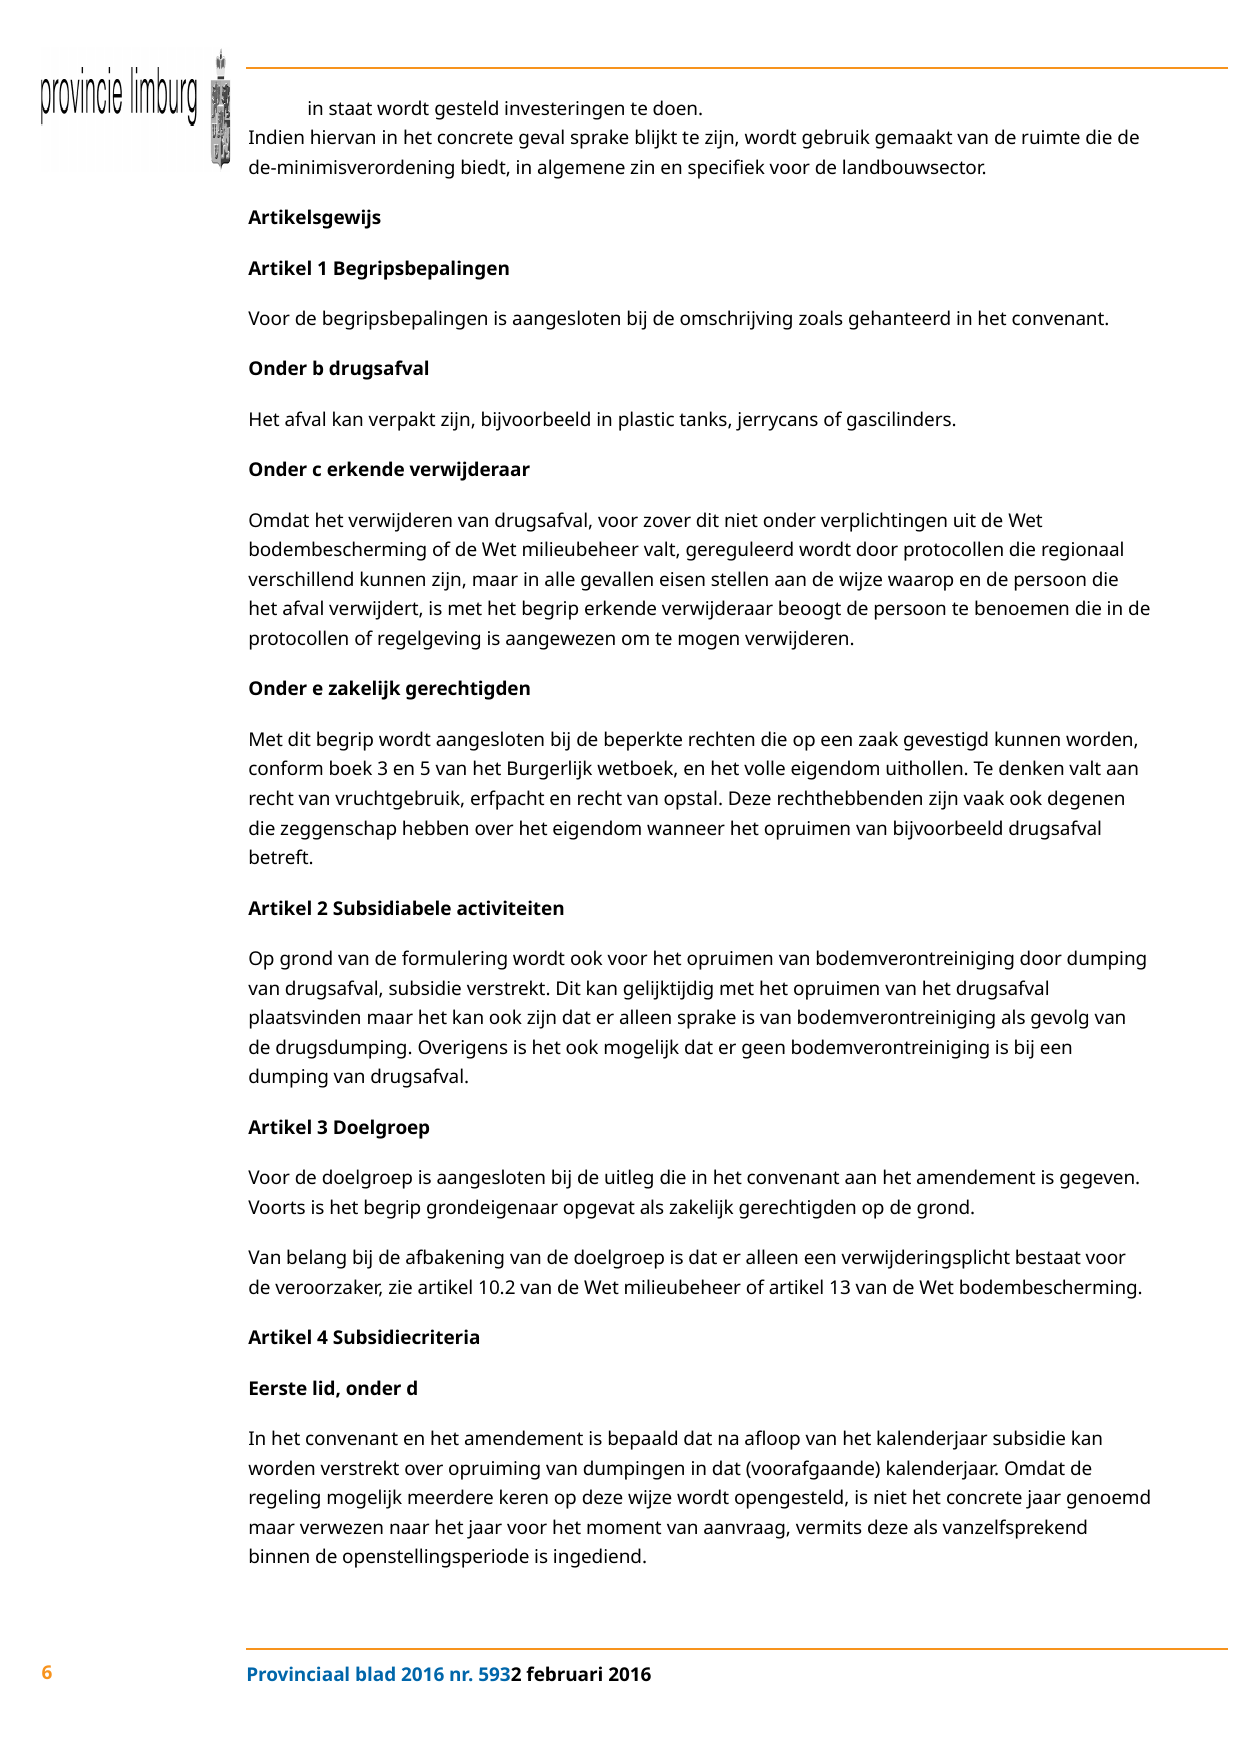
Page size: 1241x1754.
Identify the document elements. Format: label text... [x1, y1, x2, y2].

text Van belang bij de afbakening van de doelgroep is dat er alleen een verwijderingsplicht bestaat voor de veroorzaker, zie artikel 10.2 van de Wet milieubeheer of artikel 13 van de Wet bodembescherming. [248, 1244, 1152, 1300]
text Indien hiervan in het concrete geval sprake blijkt te zijn, wordt gebruik gemaakt van de ruimte die de de-minimisverordening biedt, in algemene zin en specifiek voor de landbouwsector. [248, 124, 1152, 180]
text Artikel 2 Subsidiabele activiteiten [248, 895, 1152, 921]
text Het afval kan verpakt zijn, bijvoorbeeld in plastic tanks, jerrycans of gascilinders. [248, 406, 1152, 432]
picture [41, 47, 231, 172]
text Onder b drugsafval [248, 356, 1152, 381]
text Voor de begripsbepalingen is aangesloten bij de omschrijving zoals gehanteerd in het convenant. [248, 305, 1152, 331]
text Onder c erkende verwijderaar [248, 456, 1152, 482]
text Artikel 3 Doelgroep [248, 1114, 1152, 1140]
text Voor de doelgroep is aangesloten bij de uitleg die in het convenant aan het amendement is gegeven. Voorts is het begrip grondeigenaar opgevat als zakelijk gerechtigden op de grond. [248, 1164, 1152, 1220]
text Met dit begrip wordt aangesloten bij de beperkte rechten die op een zaak gevestigd kunnen worden, conform boek 3 en 5 van het Burgerlijk wetboek, en het volle eigendom uithollen. Te denken valt aan recht van vruchtgebruik, erfpacht en recht van opstal. Deze rechthebbenden zijn vaak ook degenen die zeggenschap hebben over het eigendom wanneer het opruimen van bijvoorbeeld drugsafval betreft. [248, 726, 1152, 870]
text Artikelsgewijs [248, 204, 1152, 230]
list in staat wordt gesteld investeringen te doen. [248, 95, 1152, 121]
text Omdat het verwijderen van drugsafval, voor zover dit niet onder verplichtingen uit de Wet bodembescherming of de Wet milieubeheer valt, gereguleerd wordt door protocollen die regionaal verschillend kunnen zijn, maar in alle gevallen eisen stellen aan de wijze waarop en de persoon die het afval verwijdert, is met het begrip erkende verwijderaar beoogt de persoon te benoemen die in de protocollen of regelgeving is aangewezen om te mogen verwijderen. [248, 507, 1152, 651]
text Eerste lid, onder d [248, 1375, 1152, 1401]
text In het convenant en het amendement is bepaald dat na afloop van het kalenderjaar subsidie kan worden verstrekt over opruiming van dumpingen in dat (voorafgaande) kalenderjaar. Omdat de regeling mogelijk meerdere keren op deze wijze wordt opengesteld, is niet het concrete jaar genoemd maar verwezen naar het jaar voor het moment van aanvraag, vermits deze als vanzelfsprekend binnen de openstellingsperiode is ingediend. [248, 1425, 1152, 1569]
text Artikel 1 Begripsbepalingen [248, 255, 1152, 281]
text Op grond van de formulering wordt ook voor het opruimen van bodemverontreiniging door dumping van drugsafval, subsidie verstrekt. Dit kan gelijktijdig met het opruimen van het drugsafval plaatsvinden maar het kan ook zijn dat er alleen sprake is van bodemverontreiniging als gevolg van de drugsdumping. Overigens is het ook mogelijk dat er geen bodemverontreiniging is bij een dumping van drugsafval. [248, 945, 1152, 1089]
text Onder e zakelijk gerechtigden [248, 676, 1152, 701]
text Artikel 4 Subsidiecriteria [248, 1324, 1152, 1350]
